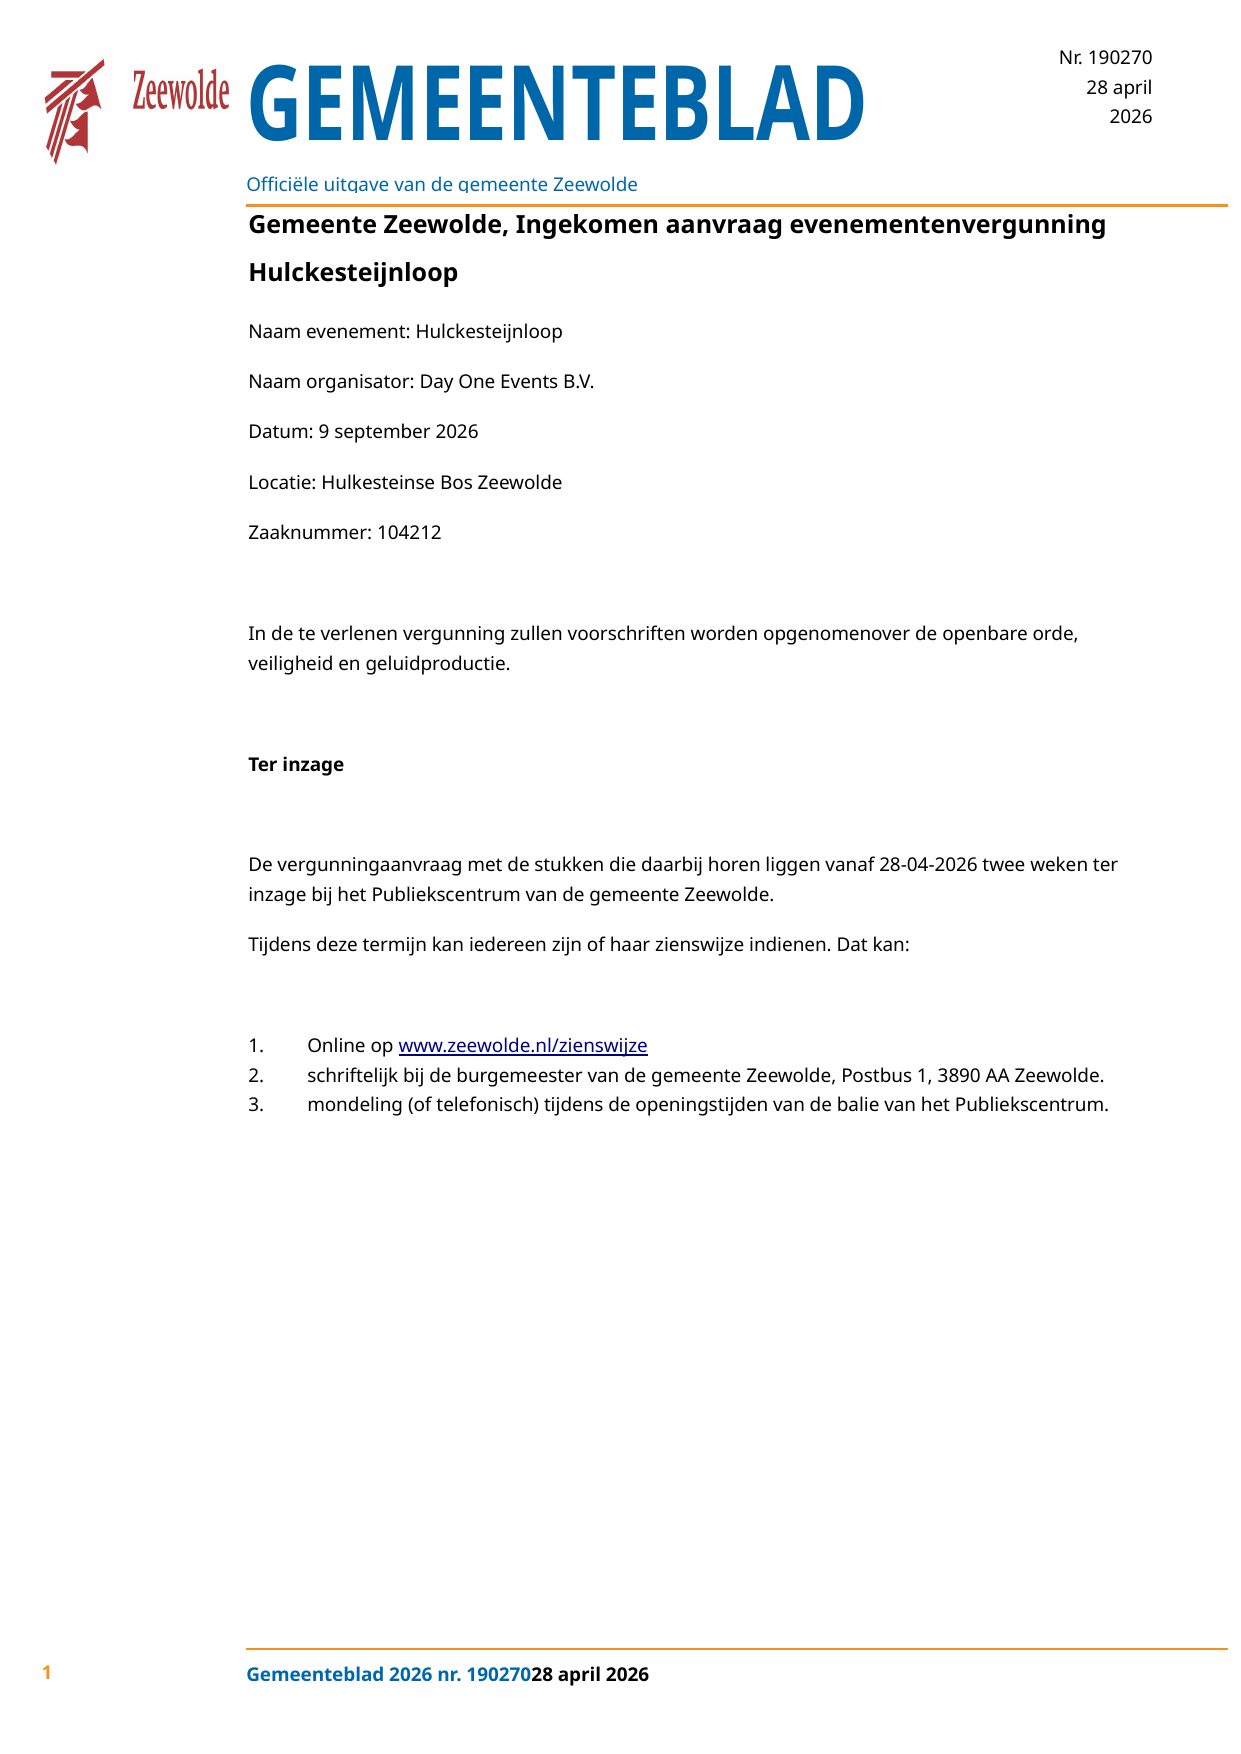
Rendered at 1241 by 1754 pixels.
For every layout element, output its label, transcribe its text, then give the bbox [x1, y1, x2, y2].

text De vergunningaanvraag met de stukken die daarbij horen liggen vanaf 28-04-2026 twee weken ter inzage bij het Publiekscentrum van de gemeente Zeewolde. [248, 852, 1152, 907]
text Naam organisator: Day One Events B.V. [248, 368, 1152, 394]
list mondeling (of telefonisch) tijdens de openingstijden van de balie van het Publiekscentrum. [248, 1092, 1152, 1117]
picture [41, 47, 231, 172]
text Locatie: Hulkesteinse Bos Zeewolde [248, 469, 1152, 495]
list schriftelijk bij de burgemeester van de gemeente Zeewolde, Postbus 1, 3890 AA Zeewolde. [248, 1062, 1152, 1088]
text Naam evenement: Hulckesteijnloop [248, 318, 1152, 344]
text Datum: 9 september 2026 [248, 419, 1152, 444]
text In de te verlenen vergunning zullen voorschriften worden opgenomenover de openbare orde, veiligheid en geluidproductie. [248, 620, 1152, 676]
text Ter inzage [248, 751, 1152, 777]
text Zaaknummer: 104212 [248, 519, 1152, 545]
text Tijdens deze termijn kan iedereen zijn of haar zienswijze indienen. Dat kan: [248, 932, 1152, 957]
list Online op www.zeewolde.nl/zienswijze [248, 1032, 1152, 1058]
text Gemeente Zeewolde, Ingekomen aanvraag evenementenvergunning Hulckesteijnloop [248, 207, 1152, 288]
